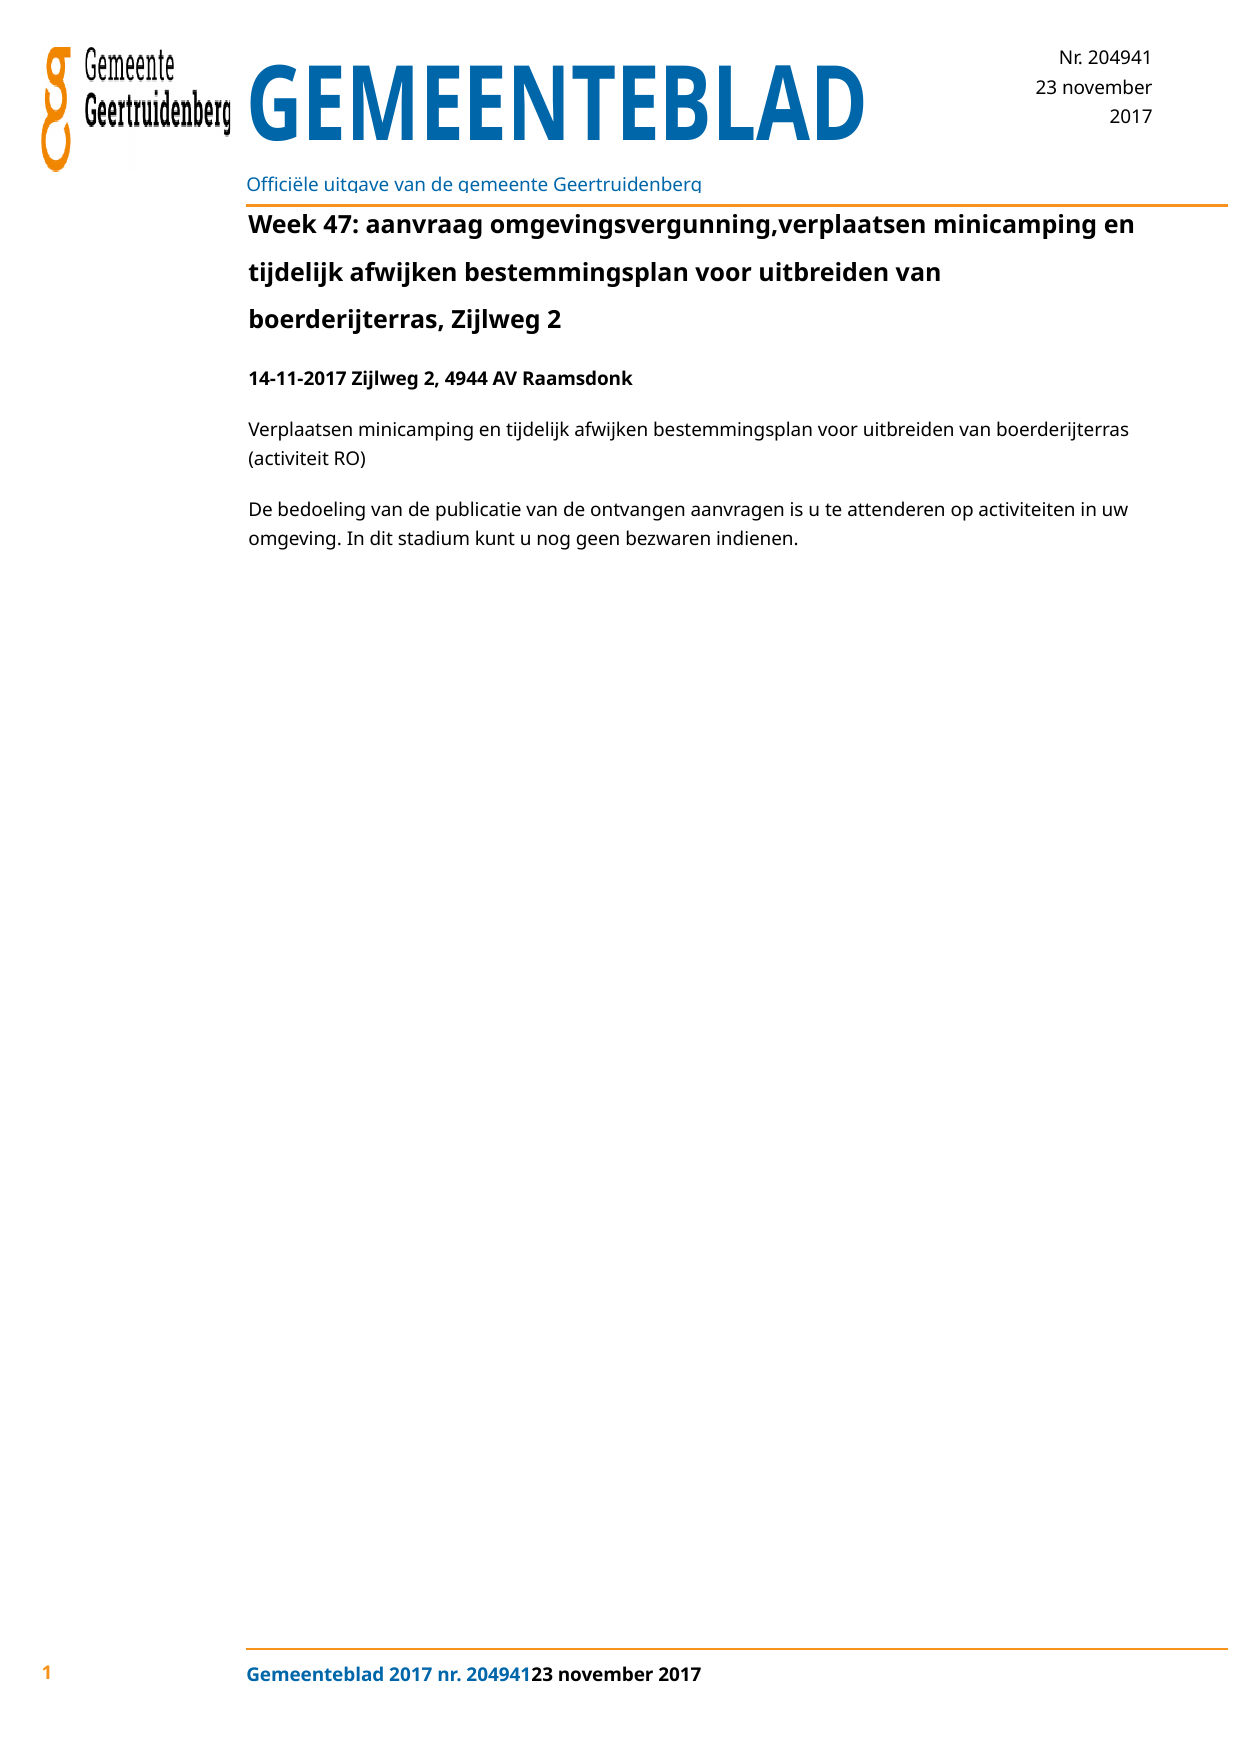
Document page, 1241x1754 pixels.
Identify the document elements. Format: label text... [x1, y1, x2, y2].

text Verplaatsen minicamping en tijdelijk afwijken bestemmingsplan voor uitbreiden van boerderijterras (activiteit RO) [248, 416, 1152, 471]
text De bedoeling van de publicatie van de ontvangen aanvragen is u te attenderen op activiteiten in uw omgeving. In dit stadium kunt u nog geen bezwaren indienen. [248, 496, 1152, 551]
text Week 47: aanvraag omgevingsvergunning,verplaatsen minicamping en tijdelijk afwijken bestemmingsplan voor uitbreiden van boerderijterras, Zijlweg 2 [248, 207, 1152, 336]
picture [41, 47, 231, 172]
text 14-11-2017 Zijlweg 2, 4944 AV Raamsdonk [248, 366, 1152, 391]
